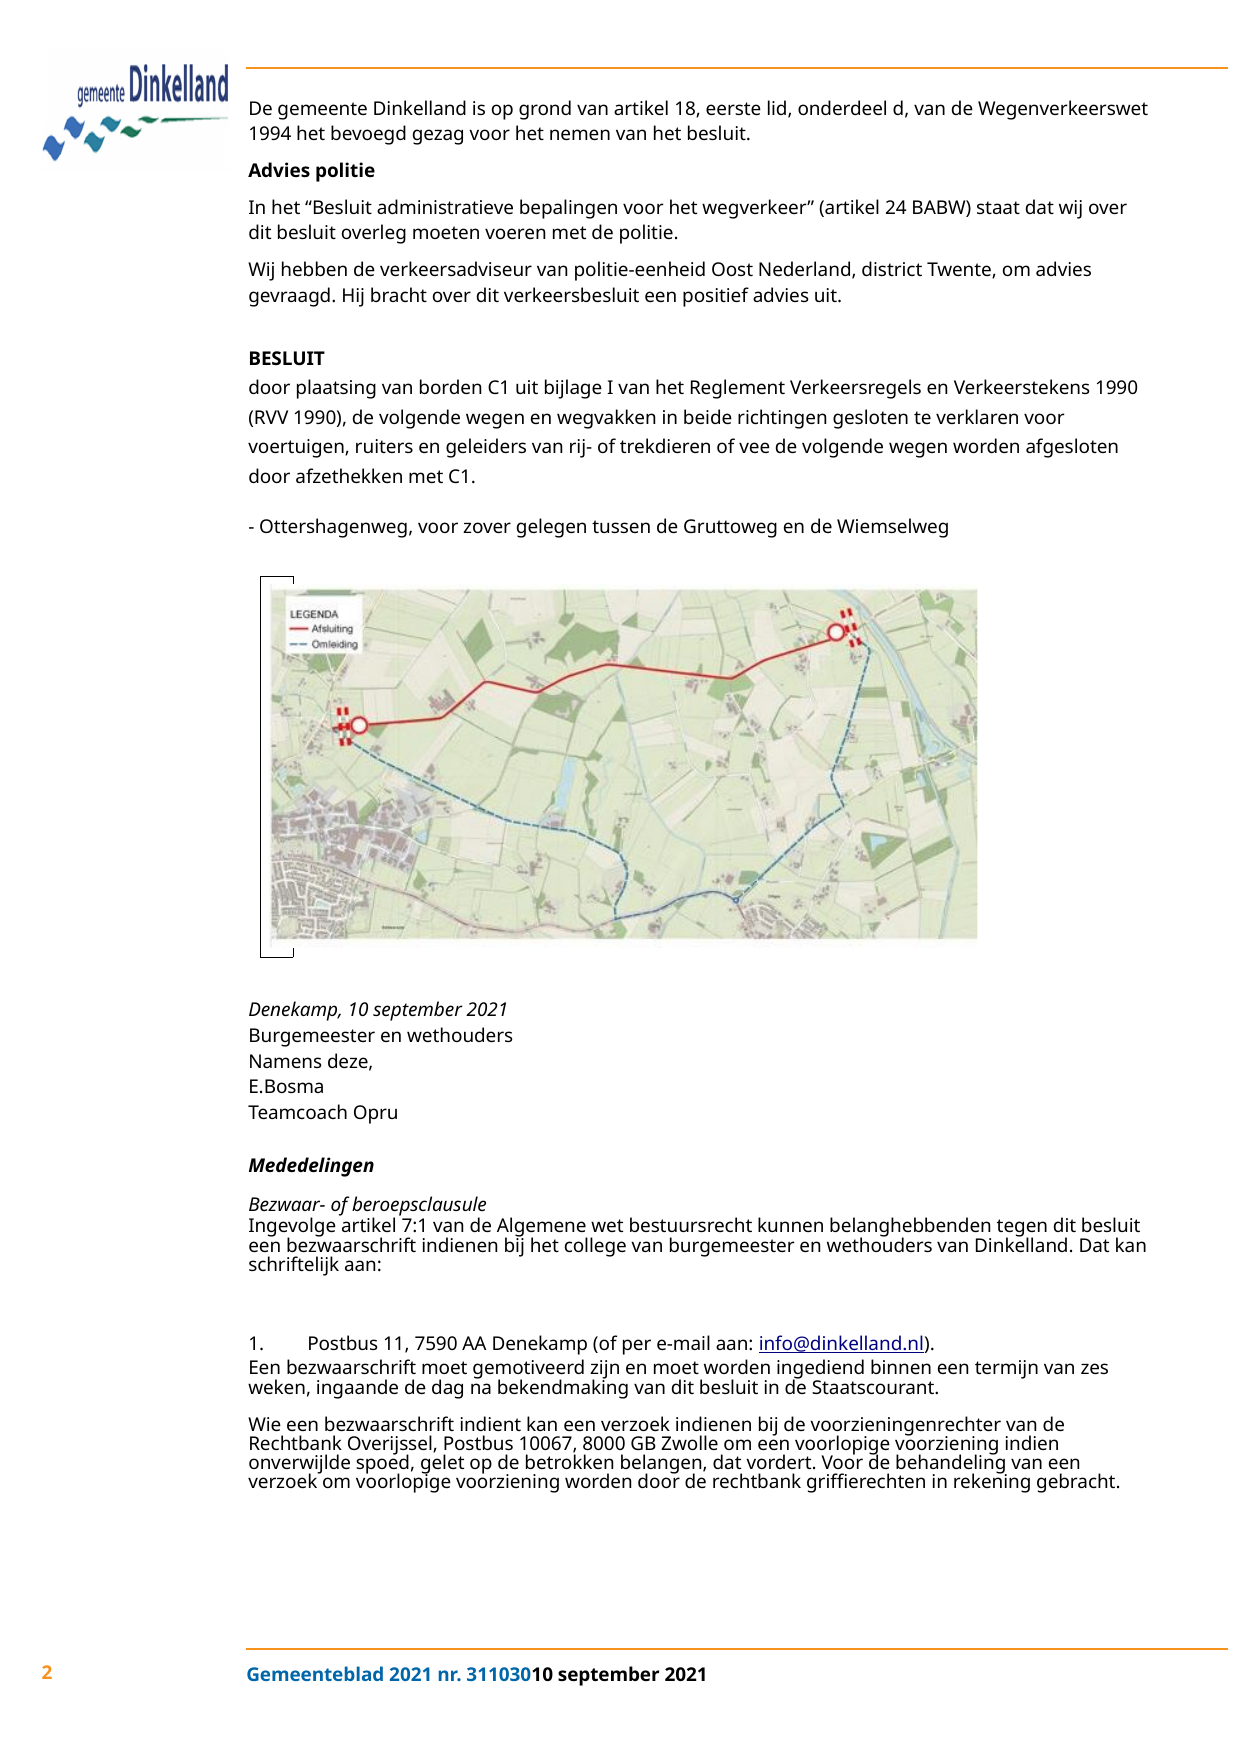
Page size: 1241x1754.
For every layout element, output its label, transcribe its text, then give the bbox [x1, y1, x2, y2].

text Teamcoach Opru [248, 1099, 1152, 1125]
text Burgemeester en wethouders [248, 1022, 1152, 1048]
text In het “Besluit administratieve bepalingen voor het wegverkeer” (artikel 24 BABW) staat dat wij over dit besluit overleg moeten voeren met de politie. [248, 194, 1152, 245]
text BESLUIT [248, 345, 1152, 370]
picture [41, 47, 231, 172]
text Advies politie [248, 157, 1152, 183]
text Ingevolge artikel 7:1 van de Algemene wet bestuursrecht kunnen belanghebbenden tegen dit besluit een bezwaarschrift indienen bij het college van burgemeester en wethouders van Dinkelland. Dat kan schriftelijk aan: [248, 1217, 1152, 1275]
list Postbus 11, 7590 AA Denekamp (of per e-mail aan: info@dinkelland.nl). [248, 1330, 1152, 1356]
text Mededelingen [248, 1152, 1152, 1178]
text - Ottershagenweg, voor zover gelegen tussen de Gruttoweg en de Wiemselweg [248, 513, 1152, 539]
text De gemeente Dinkelland is op grond van artikel 18, eerste lid, onderdeel d, van de Wegenverkeerswet 1994 het bevoegd gezag voor het nemen van het besluit. [248, 95, 1152, 146]
text door plaatsing van borden C1 uit bijlage I van het Reglement Verkeersregels en Verkeerstekens 1990 (RVV 1990), de volgende wegen en wegvakken in beide richtingen gesloten te verklaren voor voertuigen, ruiters en geleiders van rij- of trekdieren of vee de volgende wegen worden afgesloten door afzethekken met C1. [248, 374, 1152, 489]
text Een bezwaarschrift moet gemotiveerd zijn en moet worden ingediend binnen een termijn van zes weken, ingaande de dag na bekendmaking van dit besluit in de Staatscourant. [248, 1359, 1152, 1398]
picture [268, 584, 978, 948]
text Namens deze, [248, 1048, 1152, 1074]
text E.Bosma [248, 1074, 1152, 1099]
text Wij hebben de verkeersadviseur van politie-eenheid Oost Nederland, district Twente, om advies gevraagd. Hij bracht over dit verkeersbesluit een positief advies uit. [248, 256, 1152, 308]
text Denekamp, 10 september 2021 [248, 996, 1152, 1022]
text Wie een bezwaarschrift indient kan een verzoek indienen bij de voorzieningenrechter van de Rechtbank Overijssel, Postbus 10067, 8000 GB Zwolle om een voorlopige voorziening indien onverwijlde spoed, gelet op de betrokken belangen, dat vordert. Voor de behandeling van een verzoek om voorlopige voorziening worden door de rechtbank griffierechten in rekening gebracht. [248, 1416, 1152, 1493]
text Bezwaar- of beroepsclausule [248, 1192, 1152, 1217]
